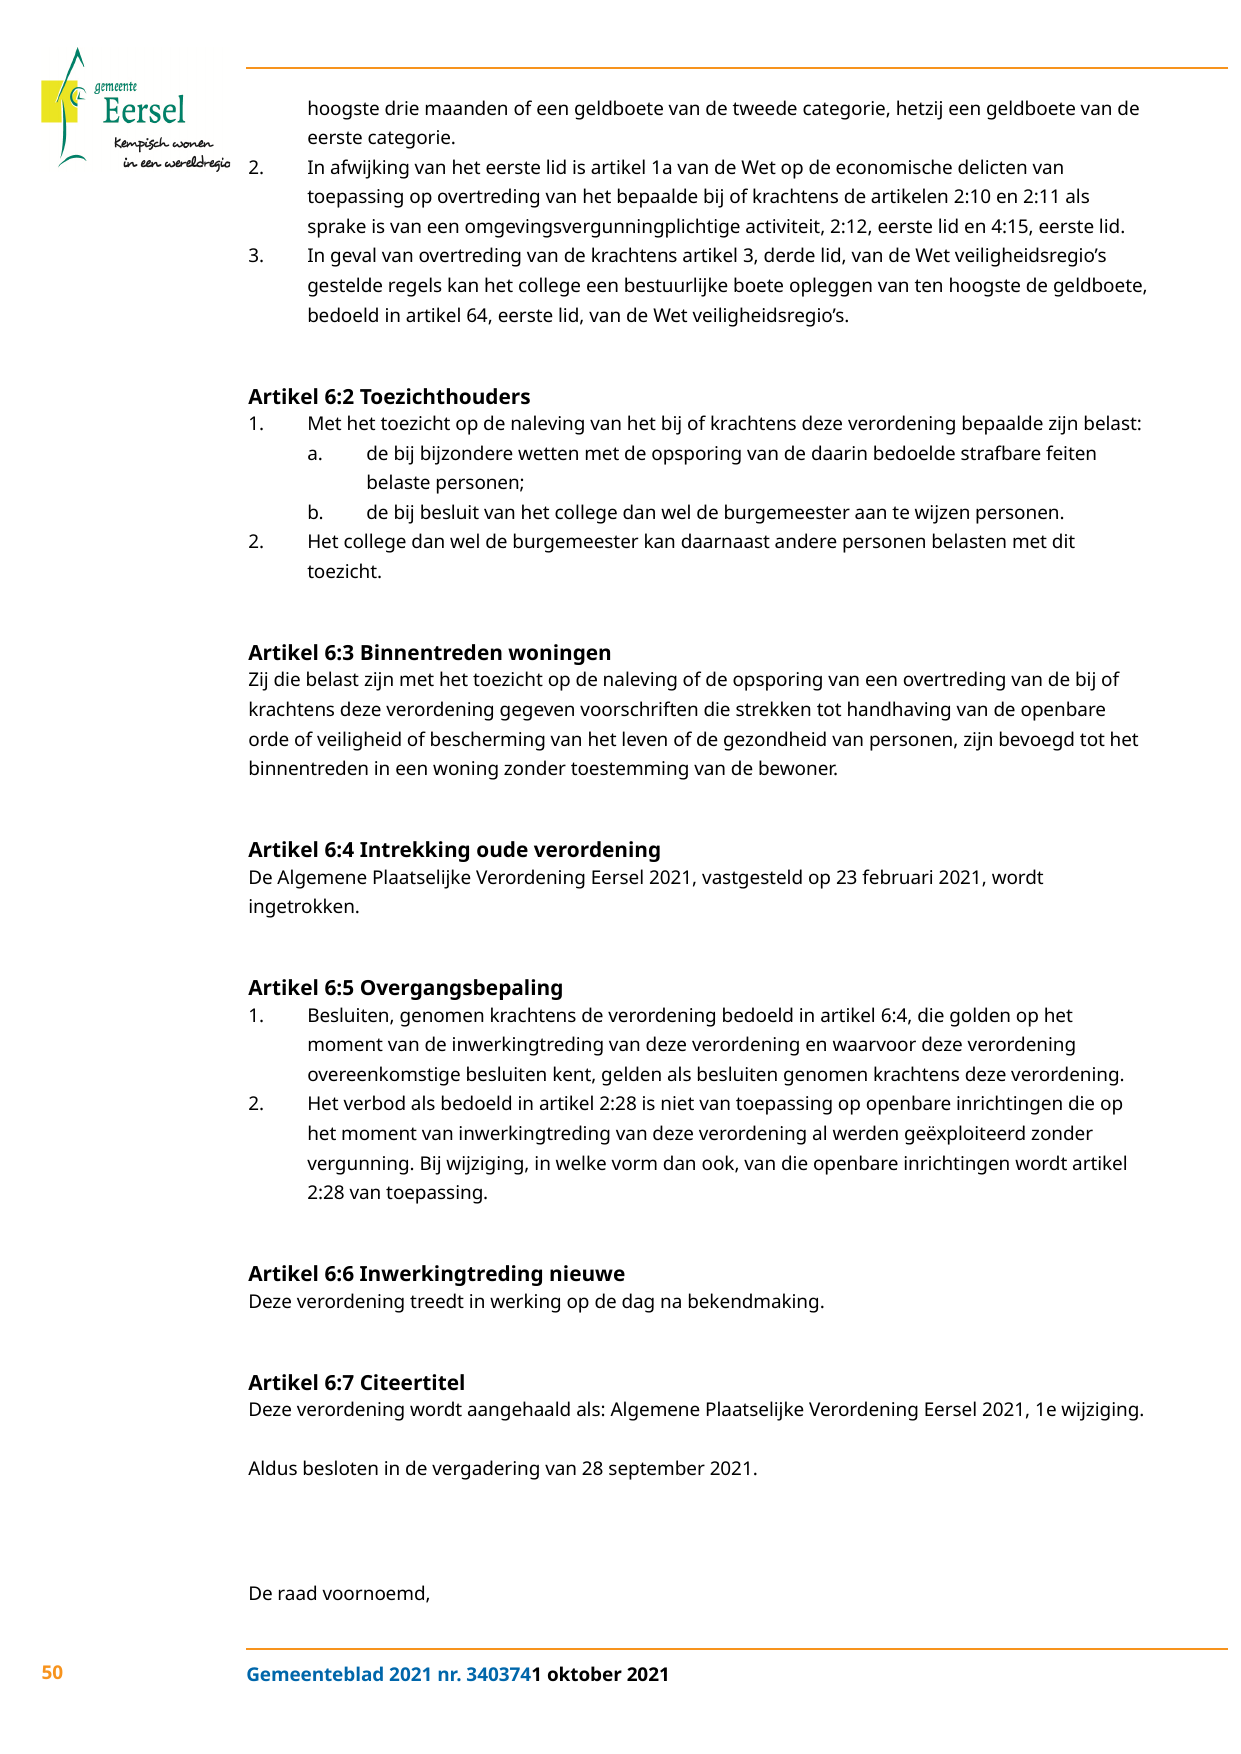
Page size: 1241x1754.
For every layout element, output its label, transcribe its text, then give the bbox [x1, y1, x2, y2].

text Artikel 6:3 Binnentreden woningen [248, 638, 1152, 667]
list In afwijking van het eerste lid is artikel 1a van de Wet op de economische delicten van toepassing op overtreding van het bepaalde bij of krachtens de artikelen 2:10 en 2:11 als sprake is van een omgevingsvergunningplichtige activiteit, 2:12, eerste lid en 4:15, eerste lid. [248, 154, 1152, 239]
text Artikel 6:5 Overgangsbepaling [248, 973, 1152, 1002]
list de bij bijzondere wetten met de opsporing van de daarin bedoelde strafbare feiten belaste personen; [307, 440, 1152, 495]
list Besluiten, genomen krachtens de verordening bedoeld in artikel 6:4, die golden op het moment van de inwerkingtreding van deze verordening en waarvoor deze verordening overeenkomstige besluiten kent, gelden als besluiten genomen krachtens deze verordening. [248, 1002, 1152, 1087]
picture [41, 47, 231, 172]
list Het verbod als bedoeld in artikel 2:28 is niet van toepassing op openbare inrichtingen die op het moment van inwerkingtreding van deze verordening al werden geëxploiteerd zonder vergunning. Bij wijziging, in welke vorm dan ook, van die openbare inrichtingen wordt artikel 2:28 van toepassing. [248, 1091, 1152, 1205]
list Het college dan wel de burgemeester kan daarnaast andere personen belasten met dit toezicht. [248, 529, 1152, 584]
text Aldus besloten in de vergadering van 28 september 2021. [248, 1455, 1152, 1481]
text Artikel 6:4 Intrekking oude verordening [248, 835, 1152, 864]
list de bij besluit van het college dan wel de burgemeester aan te wijzen personen. [307, 499, 1152, 525]
text Deze verordening wordt aangehaald als: Algemene Plaatselijke Verordening Eersel 2021, 1e wijziging. [248, 1396, 1152, 1422]
text Deze verordening treedt in werking op de dag na bekendmaking. [248, 1288, 1152, 1313]
list In geval van overtreding van de krachtens artikel 3, derde lid, van de Wet veiligheidsregio’s gestelde regels kan het college een bestuurlijke boete opleggen van ten hoogste de geldboete, bedoeld in artikel 64, eerste lid, van de Wet veiligheidsregio’s. [248, 243, 1152, 328]
text Artikel 6:7 Citeertitel [248, 1368, 1152, 1396]
list hoogste drie maanden of een geldboete van de tweede categorie, hetzij een geldboete van de eerste categorie. [248, 95, 1152, 150]
text Zij die belast zijn met het toezicht op de naleving of de opsporing van een overtreding van de bij of krachtens deze verordening gegeven voorschriften die strekken tot handhaving van de openbare orde of veiligheid of bescherming van het leven of de gezondheid van personen, zijn bevoegd tot het binnentreden in een woning zonder toestemming van de bewoner. [248, 667, 1152, 781]
text Artikel 6:6 Inwerkingtreding nieuwe [248, 1259, 1152, 1288]
list Met het toezicht op de naleving van het bij of krachtens deze verordening bepaalde zijn belast: [248, 410, 1152, 436]
text De Algemene Plaatselijke Verordening Eersel 2021, vastgesteld op 23 februari 2021, wordt ingetrokken. [248, 864, 1152, 919]
text De raad voornoemd, [248, 1580, 1152, 1606]
text Artikel 6:2 Toezichthouders [248, 382, 1152, 410]
